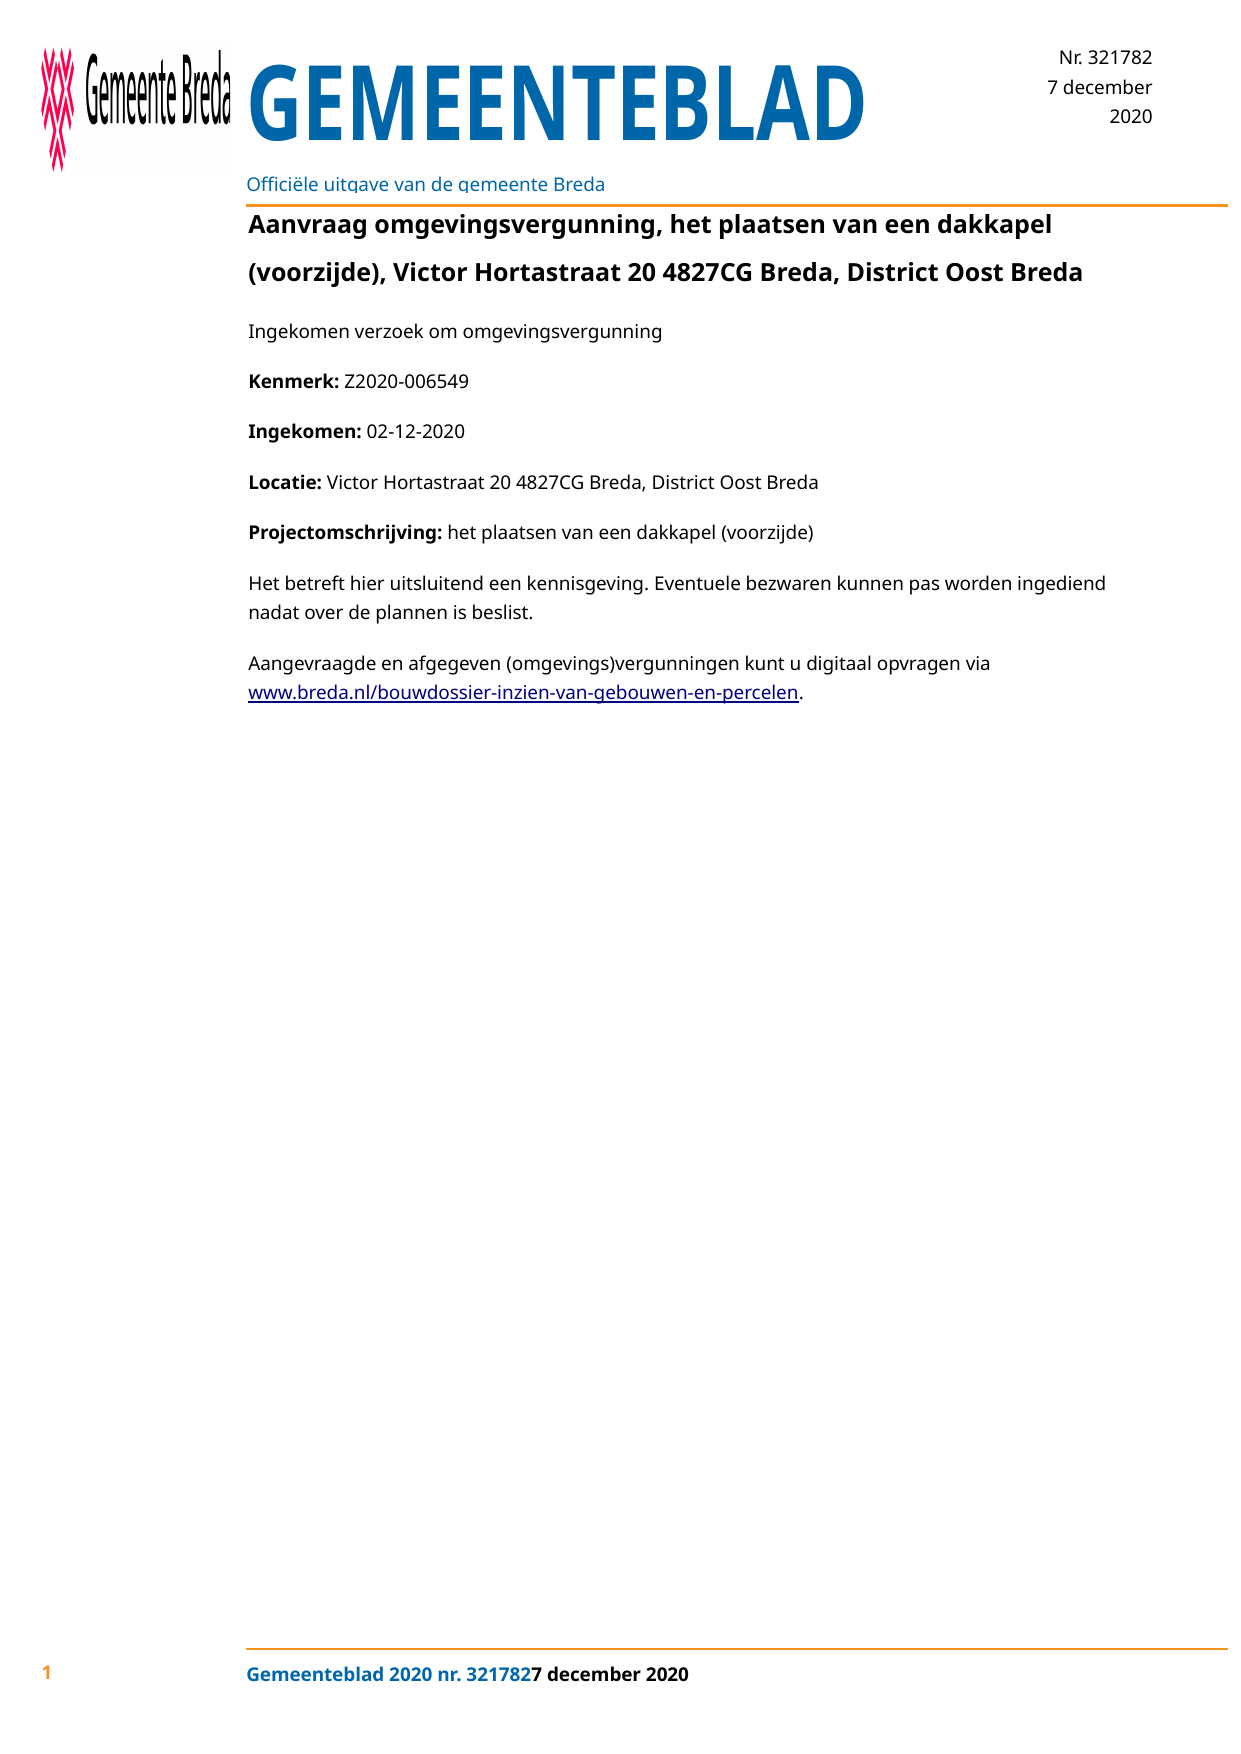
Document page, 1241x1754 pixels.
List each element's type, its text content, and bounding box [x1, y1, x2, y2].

text Het betreft hier uitsluitend een kennisgeving. Eventuele bezwaren kunnen pas worden ingediend nadat over de plannen is beslist. [248, 570, 1152, 625]
text Ingekomen: 02-12-2020 [248, 419, 1152, 444]
text Ingekomen verzoek om omgevingsvergunning [248, 318, 1152, 344]
text Aanvraag omgevingsvergunning, het plaatsen van een dakkapel (voorzijde), Victor Hortastraat 20 4827CG Breda, District Oost Breda [248, 207, 1152, 288]
text Kenmerk: Z2020-006549 [248, 368, 1152, 394]
text Projectomschrijving: het plaatsen van een dakkapel (voorzijde) [248, 519, 1152, 545]
picture [41, 47, 231, 172]
text Aangevraagde en afgegeven (omgevings)vergunningen kunt u digitaal opvragen via www.breda.nl/bouwdossier-inzien-van-gebouwen-en-percelen. [248, 650, 1152, 705]
text Locatie: Victor Hortastraat 20 4827CG Breda, District Oost Breda [248, 469, 1152, 495]
